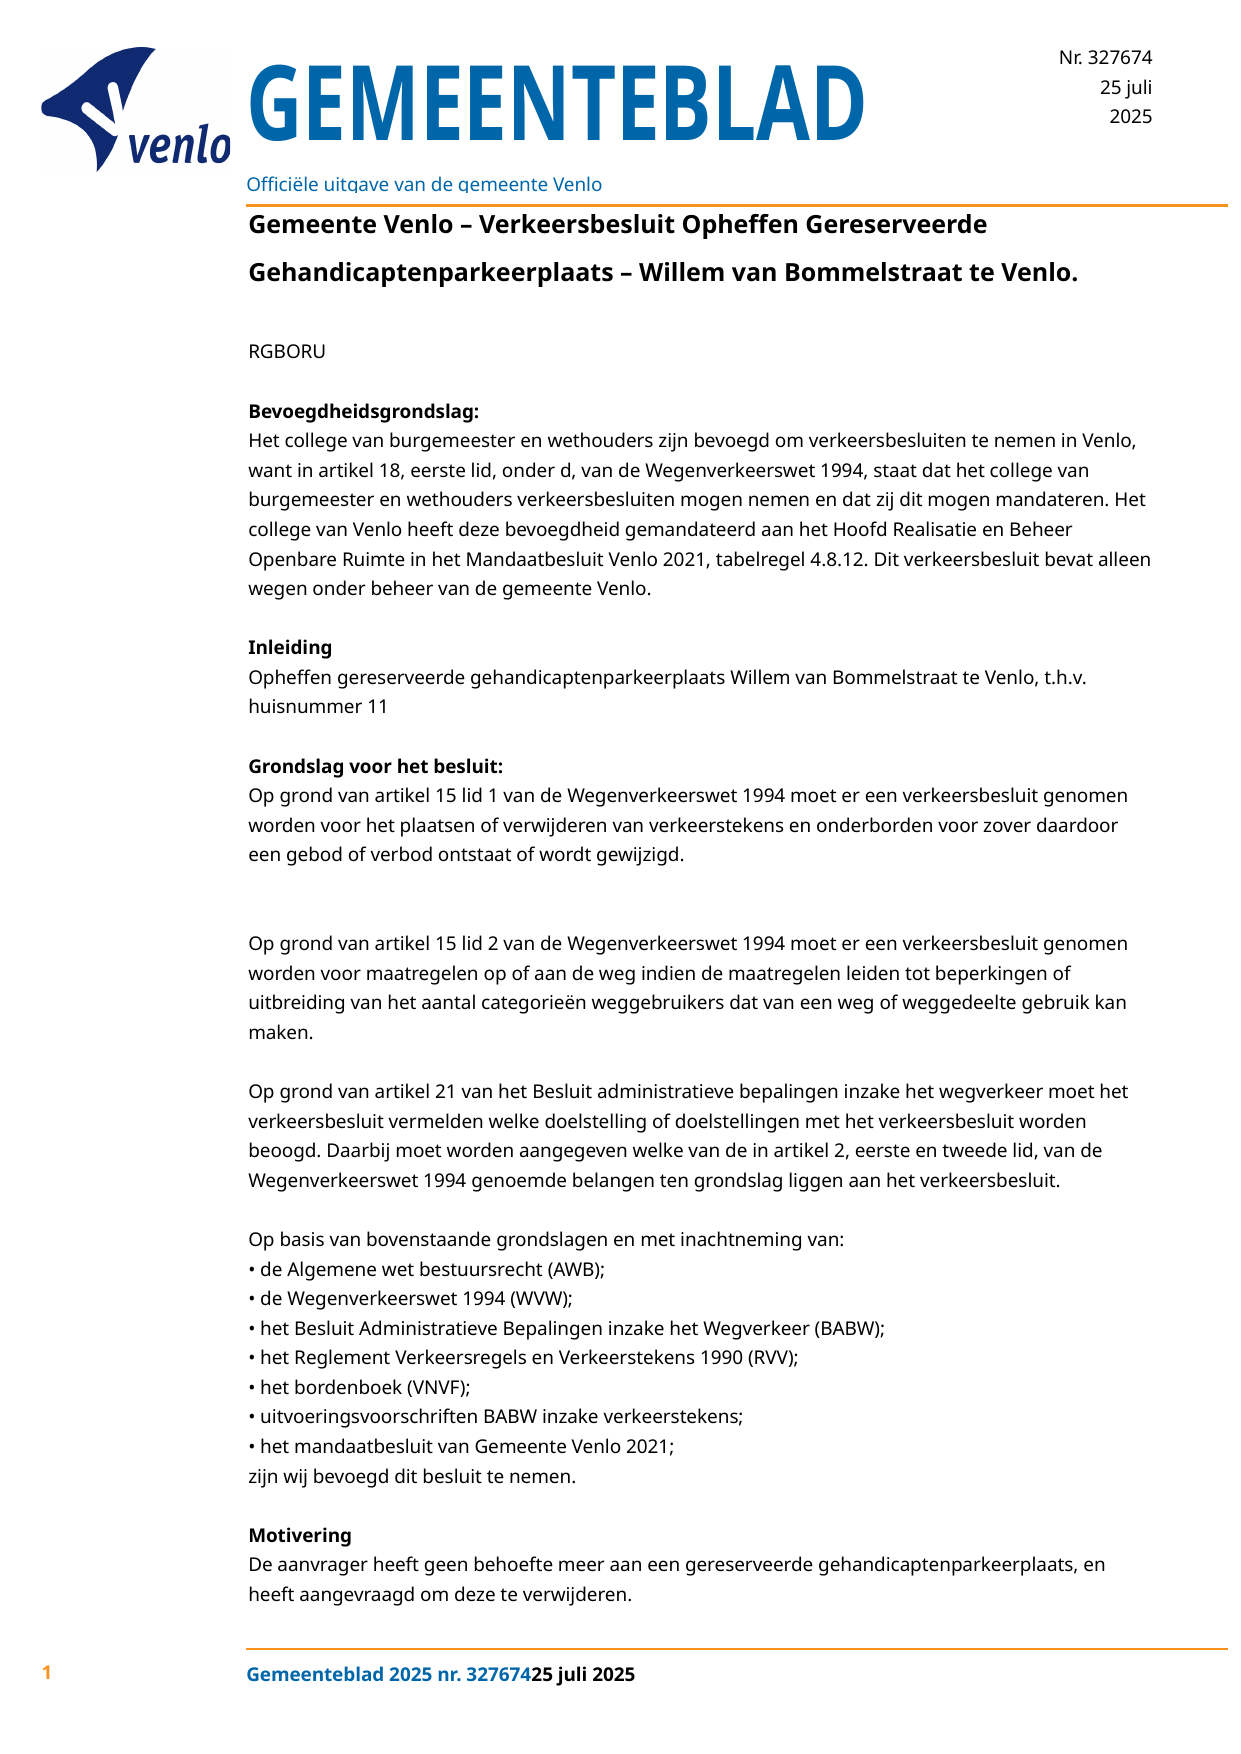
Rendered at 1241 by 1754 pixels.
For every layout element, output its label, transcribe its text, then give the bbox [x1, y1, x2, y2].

text Op basis van bovenstaande grondslagen en met inachtneming van: [248, 1226, 1152, 1252]
text Motivering [248, 1522, 1152, 1548]
text • het Reglement Verkeersregels en Verkeerstekens 1990 (RVV); [248, 1344, 1152, 1370]
picture [41, 47, 231, 172]
text • het bordenboek (VNVF); [248, 1374, 1152, 1400]
text • uitvoeringsvoorschriften BABW inzake verkeerstekens; [248, 1404, 1152, 1429]
text • het Besluit Administratieve Bepalingen inzake het Wegverkeer (BABW); [248, 1315, 1152, 1341]
text zijn wij bevoegd dit besluit te nemen. [248, 1463, 1152, 1488]
text Inleiding [248, 634, 1152, 660]
text • het mandaatbesluit van Gemeente Venlo 2021; [248, 1433, 1152, 1459]
text De aanvrager heeft geen behoefte meer aan een gereserveerde gehandicaptenparkeerplaats, en heeft aangevraagd om deze te verwijderen. [248, 1552, 1152, 1607]
text Opheffen gereserveerde gehandicaptenparkeerplaats Willem van Bommelstraat te Venlo, t.h.v. huisnummer 11 [248, 664, 1152, 719]
text Op grond van artikel 15 lid 2 van de Wegenverkeerswet 1994 moet er een verkeersbesluit genomen worden voor maatregelen op of aan de weg indien de maatregelen leiden tot beperkingen of uitbreiding van het aantal categorieën weggebruikers dat van een weg of weggedeelte gebruik kan maken. [248, 930, 1152, 1045]
text Gemeente Venlo – Verkeersbesluit Opheffen Gereserveerde Gehandicaptenparkeerplaats – Willem van Bommelstraat te Venlo. [248, 207, 1152, 288]
text Op grond van artikel 15 lid 1 van de Wegenverkeerswet 1994 moet er een verkeersbesluit genomen worden voor het plaatsen of verwijderen van verkeerstekens en onderborden voor zover daardoor een gebod of verbod ontstaat of wordt gewijzigd. [248, 782, 1152, 867]
text Op grond van artikel 21 van het Besluit administratieve bepalingen inzake het wegverkeer moet het verkeersbesluit vermelden welke doelstelling of doelstellingen met het verkeersbesluit worden beoogd. Daarbij moet worden aangegeven welke van de in artikel 2, eerste en tweede lid, van de Wegenverkeerswet 1994 genoemde belangen ten grondslag liggen aan het verkeersbesluit. [248, 1078, 1152, 1193]
text Bevoegdheidsgrondslag: [248, 398, 1152, 423]
text • de Wegenverkeerswet 1994 (WVW); [248, 1285, 1152, 1311]
text Het college van burgemeester en wethouders zijn bevoegd om verkeersbesluiten te nemen in Venlo, want in artikel 18, eerste lid, onder d, van de Wegenverkeerswet 1994, staat dat het college van burgemeester en wethouders verkeersbesluiten mogen nemen en dat zij dit mogen mandateren. Het college van Venlo heeft deze bevoegdheid gemandateerd aan het Hoofd Realisatie en Beheer Openbare Ruimte in het Mandaatbesluit Venlo 2021, tabelregel 4.8.12. Dit verkeersbesluit bevat alleen wegen onder beheer van de gemeente Venlo. [248, 427, 1152, 601]
text • de Algemene wet bestuursrecht (AWB); [248, 1256, 1152, 1281]
text Grondslag voor het besluit: [248, 753, 1152, 778]
text RGBORU [248, 339, 1152, 364]
